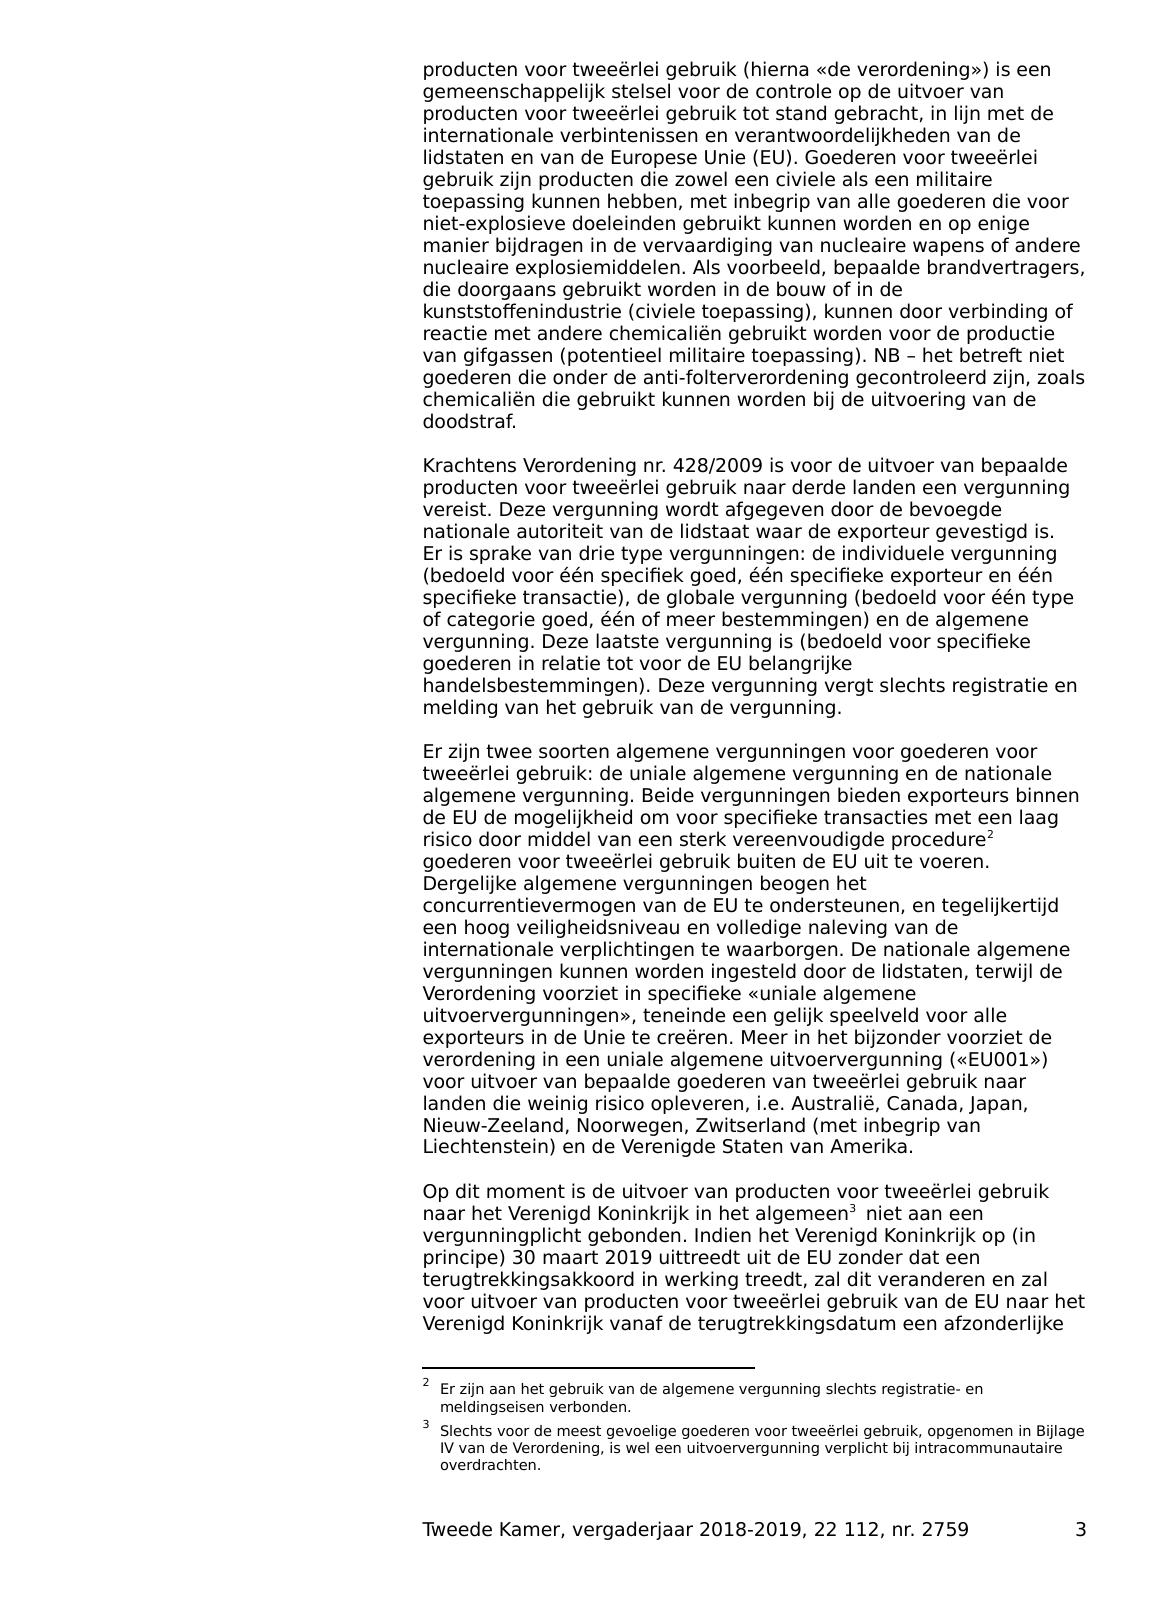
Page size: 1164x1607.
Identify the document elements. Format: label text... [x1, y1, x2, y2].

text Er is sprake van drie type vergunningen: de individuele vergunning (bedoeld voor één specifiek goed, één specifieke exporteur en één specifieke transactie), de globale vergunning (bedoeld voor één type of categorie goed, één of meer bestemmingen) en de algemene vergunning. Deze laatste vergunning is (bedoeld voor specifieke goederen in relatie tot voor de EU belangrijke handelsbestemmingen). Deze vergunning vergt slechts registratie en melding van het gebruik van de vergunning. [422, 543, 1087, 719]
text Er zijn aan het gebruik van de algemene vergunning slechts registratie- en meldingseisen verbonden. [422, 1377, 1087, 1416]
text producten voor tweeërlei gebruik (hierna «de verordening») is een gemeenschappelijk stelsel voor de controle op de uitvoer van producten voor tweeërlei gebruik tot stand gebracht, in lijn met de internationale verbintenissen en verantwoordelijkheden van de lidstaten en van de Europese Unie (EU). Goederen voor tweeërlei gebruik zijn producten die zowel een civiele als een militaire toepassing kunnen hebben, met inbegrip van alle goederen die voor niet-explosieve doeleinden gebruikt kunnen worden en op enige manier bijdragen in de vervaardiging van nucleaire wapens of andere nucleaire explosiemiddelen. Als voorbeeld, bepaalde brandvertragers, die doorgaans gebruikt worden in de bouw of in de kunststoffenindustrie (civiele toepassing), kunnen door verbinding of reactie met andere chemicaliën gebruikt worden voor de productie van gifgassen (potentieel militaire toepassing). NB – het betreft niet goederen die onder de anti-folterverordening gecontroleerd zijn, zoals chemicaliën die gebruikt kunnen worden bij de uitvoering van de doodstraf. [422, 59, 1087, 433]
text Krachtens Verordening nr. 428/2009 is voor de uitvoer van bepaalde producten voor tweeërlei gebruik naar derde landen een vergunning vereist. Deze vergunning wordt afgegeven door de bevoegde nationale autoriteit van de lidstaat waar de exporteur gevestigd is. [422, 455, 1087, 543]
text Op dit moment is de uitvoer van producten voor tweeërlei gebruik naar het Verenigd Koninkrijk in het algemeen niet aan een vergunningplicht gebonden. Indien het Verenigd Koninkrijk op (in principe) 30 maart 2019 uittreedt uit de EU zonder dat een terugtrekkingsakkoord in werking treedt, zal dit veranderen en zal voor uitvoer van producten voor tweeërlei gebruik van de EU naar het Verenigd Koninkrijk vanaf de terugtrekkingsdatum een afzonderlijke [422, 1181, 1087, 1334]
text Slechts voor de meest gevoelige goederen voor tweeërlei gebruik, opgenomen in Bijlage IV van de Verordening, is wel een uitvoervergunning verplicht bij intracommunautaire overdrachten. [422, 1418, 1087, 1474]
text Er zijn twee soorten algemene vergunningen voor goederen voor tweeërlei gebruik: de uniale algemene vergunning en de nationale algemene vergunning. Beide vergunningen bieden exporteurs binnen de EU de mogelijkheid om voor specifieke transacties met een laag risico door middel van een sterk vereenvoudigde procedure goederen voor tweeërlei gebruik buiten de EU uit te voeren. Dergelijke algemene vergunningen beogen het concurrentievermogen van de EU te ondersteunen, en tegelijkertijd een hoog veiligheidsniveau en volledige naleving van de internationale verplichtingen te waarborgen. De nationale algemene vergunningen kunnen worden ingesteld door de lidstaten, terwijl de Verordening voorziet in specifieke «uniale algemene uitvoervergunningen», teneinde een gelijk speelveld voor alle exporteurs in de Unie te creëren. Meer in het bijzonder voorziet de verordening in een uniale algemene uitvoervergunning («EU001») voor uitvoer van bepaalde goederen van tweeërlei gebruik naar landen die weinig risico opleveren, i.e. Australië, Canada, Japan, Nieuw-Zeeland, Noorwegen, Zwitserland (met inbegrip van Liechtenstein) en de Verenigde Staten van Amerika. [422, 741, 1087, 1158]
